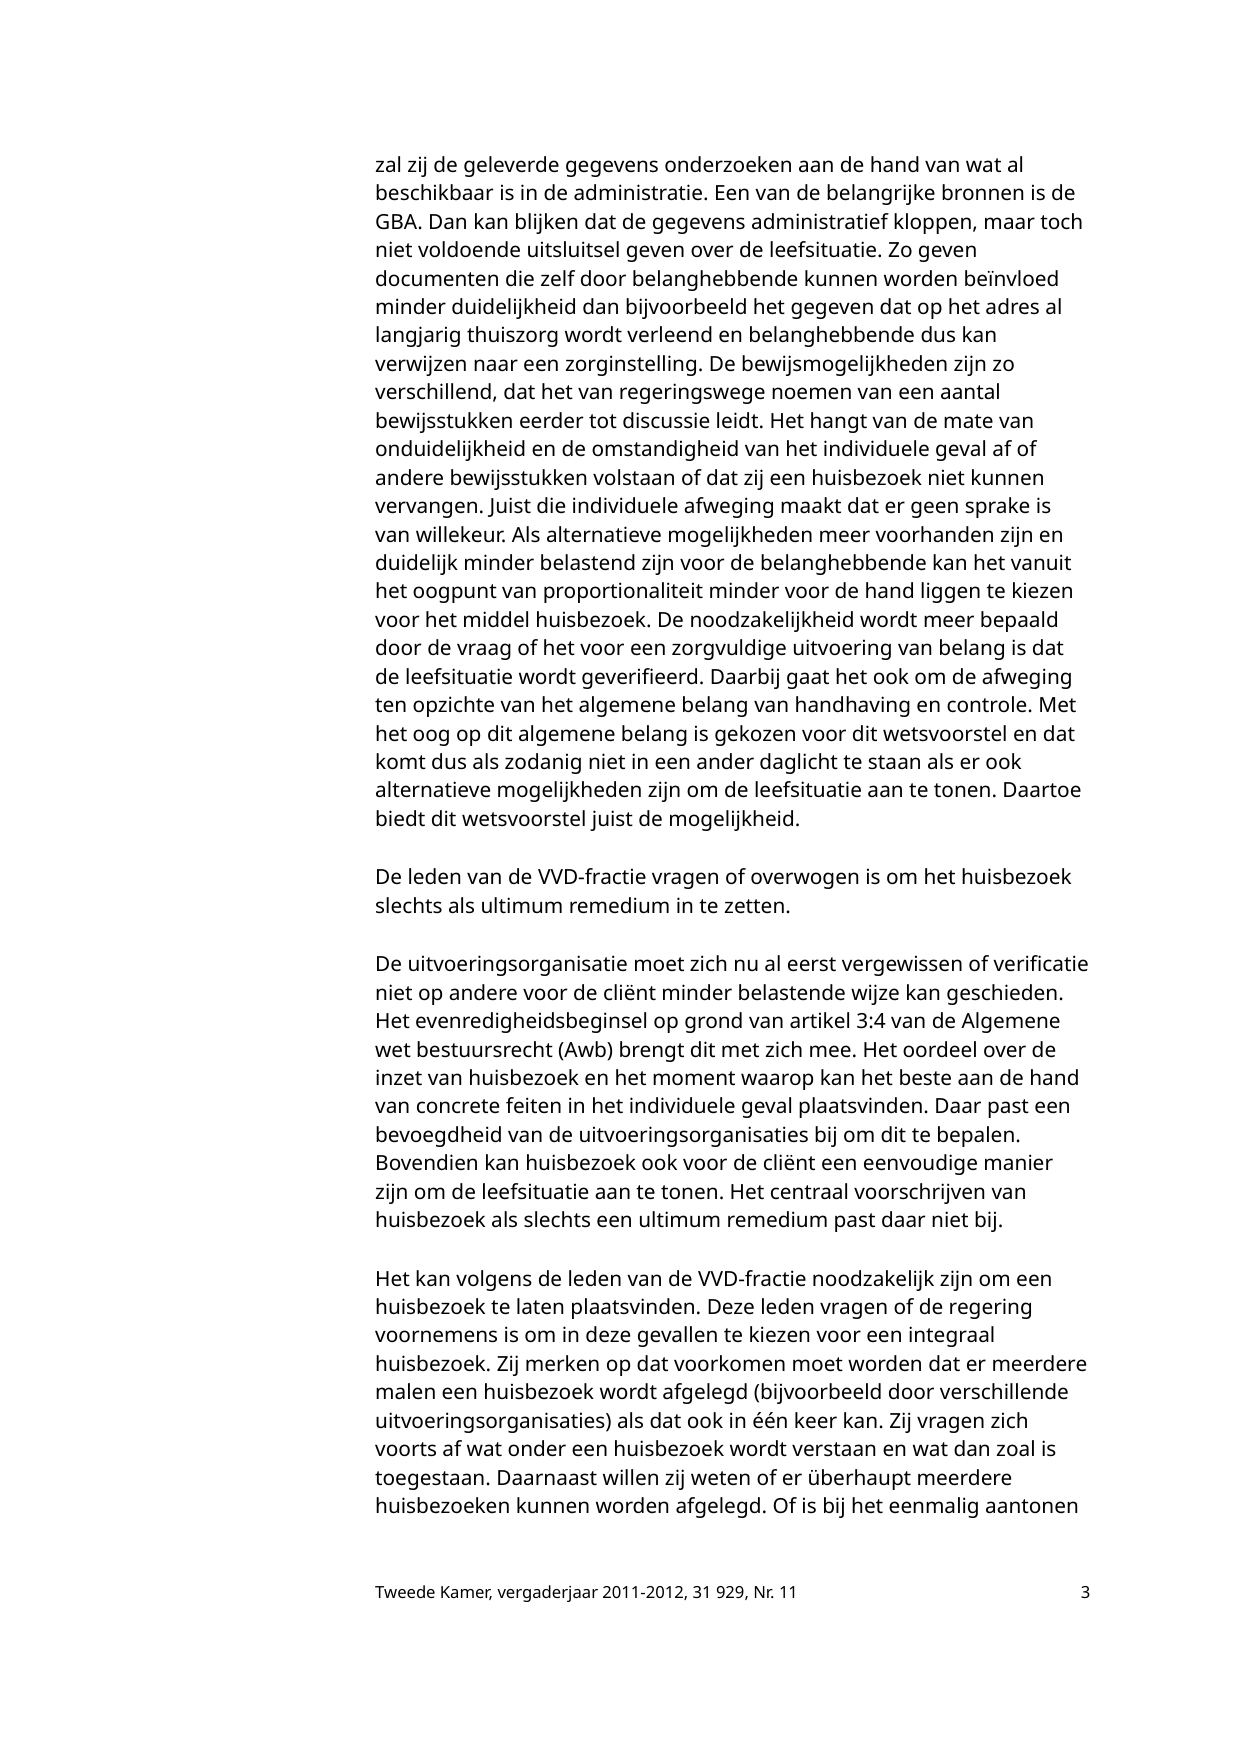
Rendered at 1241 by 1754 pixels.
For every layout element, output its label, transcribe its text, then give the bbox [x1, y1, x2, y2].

text De leden van de VVD-fractie vragen of overwogen is om het huisbezoek slechts als ultimum remedium in te zetten. [375, 862, 1090, 919]
text Het kan volgens de leden van de VVD-fractie noodzakelijk zijn om een huisbezoek te laten plaatsvinden. Deze leden vragen of de regering voornemens is om in deze gevallen te kiezen voor een integraal huisbezoek. Zij merken op dat voorkomen moet worden dat er meerdere malen een huisbezoek wordt afgelegd (bijvoorbeeld door verschillende uitvoeringsorganisaties) als dat ook in één keer kan. Zij vragen zich voorts af wat onder een huisbezoek wordt verstaan en wat dan zoal is toegestaan. Daarnaast willen zij weten of er überhaupt meerdere huisbezoeken kunnen worden afgelegd. Of is bij het eenmalig aantonen [375, 1264, 1090, 1520]
text De uitvoeringsorganisatie moet zich nu al eerst vergewissen of verificatie niet op andere voor de cliënt minder belastende wijze kan geschieden. Het evenredigheidsbeginsel op grond van artikel 3:4 van de Algemene wet bestuursrecht (Awb) brengt dit met zich mee. Het oordeel over de inzet van huisbezoek en het moment waarop kan het beste aan de hand van concrete feiten in het individuele geval plaatsvinden. Daar past een bevoegdheid van de uitvoeringsorganisaties bij om dit te bepalen. Bovendien kan huisbezoek ook voor de cliënt een eenvoudige manier zijn om de leefsituatie aan te tonen. Het centraal voorschrijven van huisbezoek als slechts een ultimum remedium past daar niet bij. [375, 949, 1090, 1234]
text zal zij de geleverde gegevens onderzoeken aan de hand van wat al beschikbaar is in de administratie. Een van de belangrijke bronnen is de GBA. Dan kan blijken dat de gegevens administratief kloppen, maar toch niet voldoende uitsluitsel geven over de leefsituatie. Zo geven documenten die zelf door belanghebbende kunnen worden beïnvloed minder duidelijkheid dan bijvoorbeeld het gegeven dat op het adres al langjarig thuiszorg wordt verleend en belanghebbende dus kan verwijzen naar een zorginstelling. De bewijsmogelijkheden zijn zo verschillend, dat het van regeringswege noemen van een aantal bewijsstukken eerder tot discussie leidt. Het hangt van de mate van onduidelijkheid en de omstandigheid van het individuele geval af of andere bewijsstukken volstaan of dat zij een huisbezoek niet kunnen vervangen. Juist die individuele afweging maakt dat er geen sprake is van willekeur. Als alternatieve mogelijkheden meer voorhanden zijn en duidelijk minder belastend zijn voor de belanghebbende kan het vanuit het oogpunt van proportionaliteit minder voor de hand liggen te kiezen voor het middel huisbezoek. De noodzakelijkheid wordt meer bepaald door de vraag of het voor een zorgvuldige uitvoering van belang is dat de leefsituatie wordt geverifieerd. Daarbij gaat het ook om de afweging ten opzichte van het algemene belang van handhaving en controle. Met het oog op dit algemene belang is gekozen voor dit wetsvoorstel en dat komt dus als zodanig niet in een ander daglicht te staan als er ook alternatieve mogelijkheden zijn om de leefsituatie aan te tonen. Daartoe biedt dit wetsvoorstel juist de mogelijkheid. [375, 150, 1090, 832]
